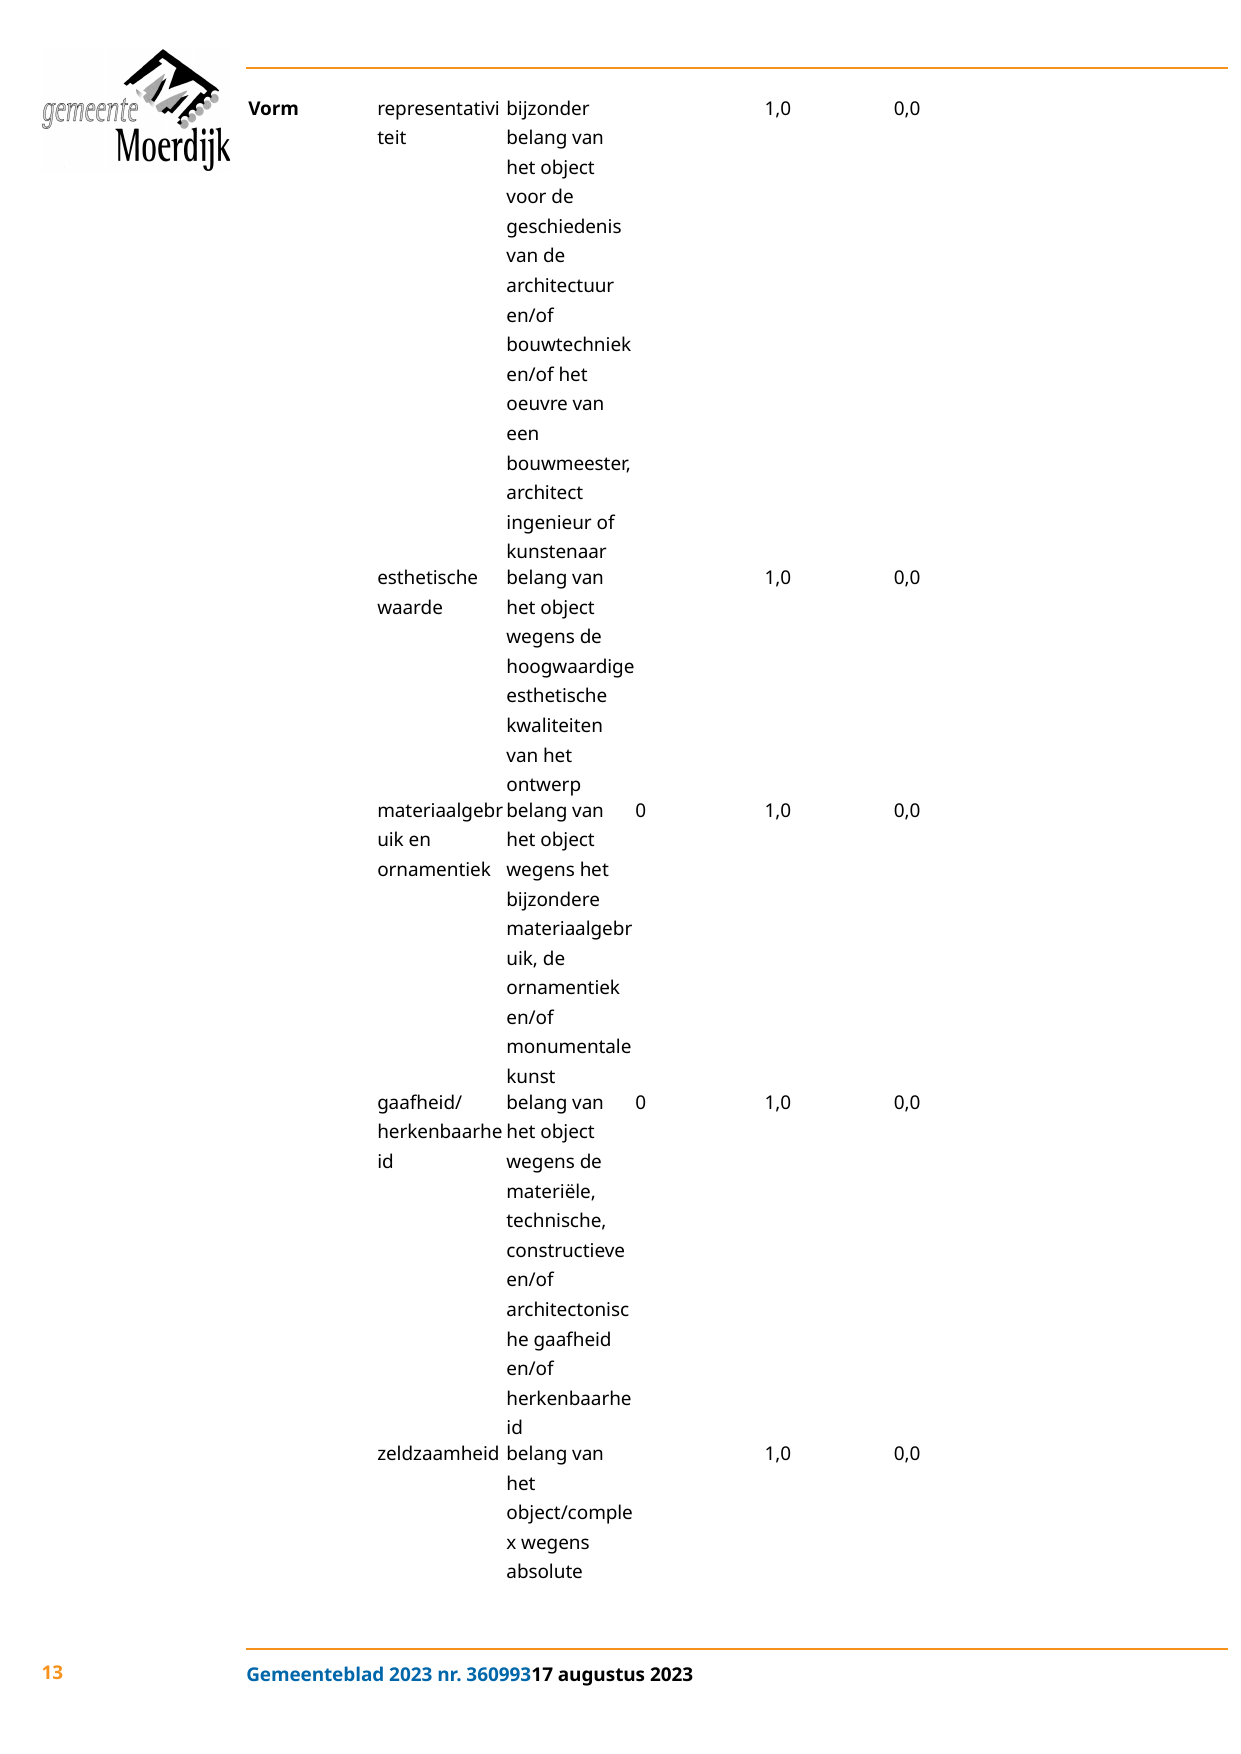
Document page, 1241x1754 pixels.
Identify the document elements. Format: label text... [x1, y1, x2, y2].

table_cell zeldzaamheid [377, 1440, 506, 1584]
table_cell 1,0 [764, 564, 893, 797]
table_cell 0 [635, 1089, 764, 1440]
table_cell [635, 564, 764, 797]
table_cell gaafheid/herkenbaarheid [377, 1089, 506, 1440]
table_cell 0,0 [894, 1440, 1022, 1584]
table_cell Vorm [248, 95, 377, 564]
table_cell 1,0 [764, 95, 893, 564]
table_cell [1023, 1089, 1152, 1440]
table_cell [248, 1440, 377, 1584]
table_cell bijzonder belang van het object voor de geschiedenis van de architectuur en/of bouwtechniek en/of het oeuvre van een bouwmeester, architect ingenieur of kunstenaar [506, 95, 635, 564]
table_cell representativiteit [377, 95, 506, 564]
table_cell [248, 1089, 377, 1440]
table_cell [635, 1440, 764, 1584]
table_cell 0 [635, 797, 764, 1089]
table_cell [248, 564, 377, 797]
table_cell [1023, 564, 1152, 797]
table_cell materiaalgebruik en ornamentiek [377, 797, 506, 1089]
table_cell 0,0 [894, 1089, 1022, 1440]
table_cell 1,0 [764, 1440, 893, 1584]
table_cell belang van het object wegens de hoogwaardige esthetische kwaliteiten van het ontwerp [506, 564, 635, 797]
table_cell 1,0 [764, 1089, 893, 1440]
table_cell 0,0 [894, 797, 1022, 1089]
table_cell [1023, 797, 1152, 1089]
table_cell belang van het object wegens het bijzondere materiaalgebruik, de ornamentiek en/of monumentale kunst [506, 797, 635, 1089]
table_cell [248, 797, 377, 1089]
table_cell [635, 95, 764, 564]
table_cell 1,0 [764, 797, 893, 1089]
table_cell belang van het object wegens de materiële, technische, constructieve en/of architectonische gaafheid en/of herkenbaarheid [506, 1089, 635, 1440]
table_cell [1023, 1440, 1152, 1584]
picture [41, 47, 231, 172]
table_cell esthetische waarde [377, 564, 506, 797]
table_cell belang van het object/complex wegens absolute [506, 1440, 635, 1584]
table_cell [1023, 95, 1152, 564]
table_cell 0,0 [894, 95, 1022, 564]
table_cell 0,0 [894, 564, 1022, 797]
